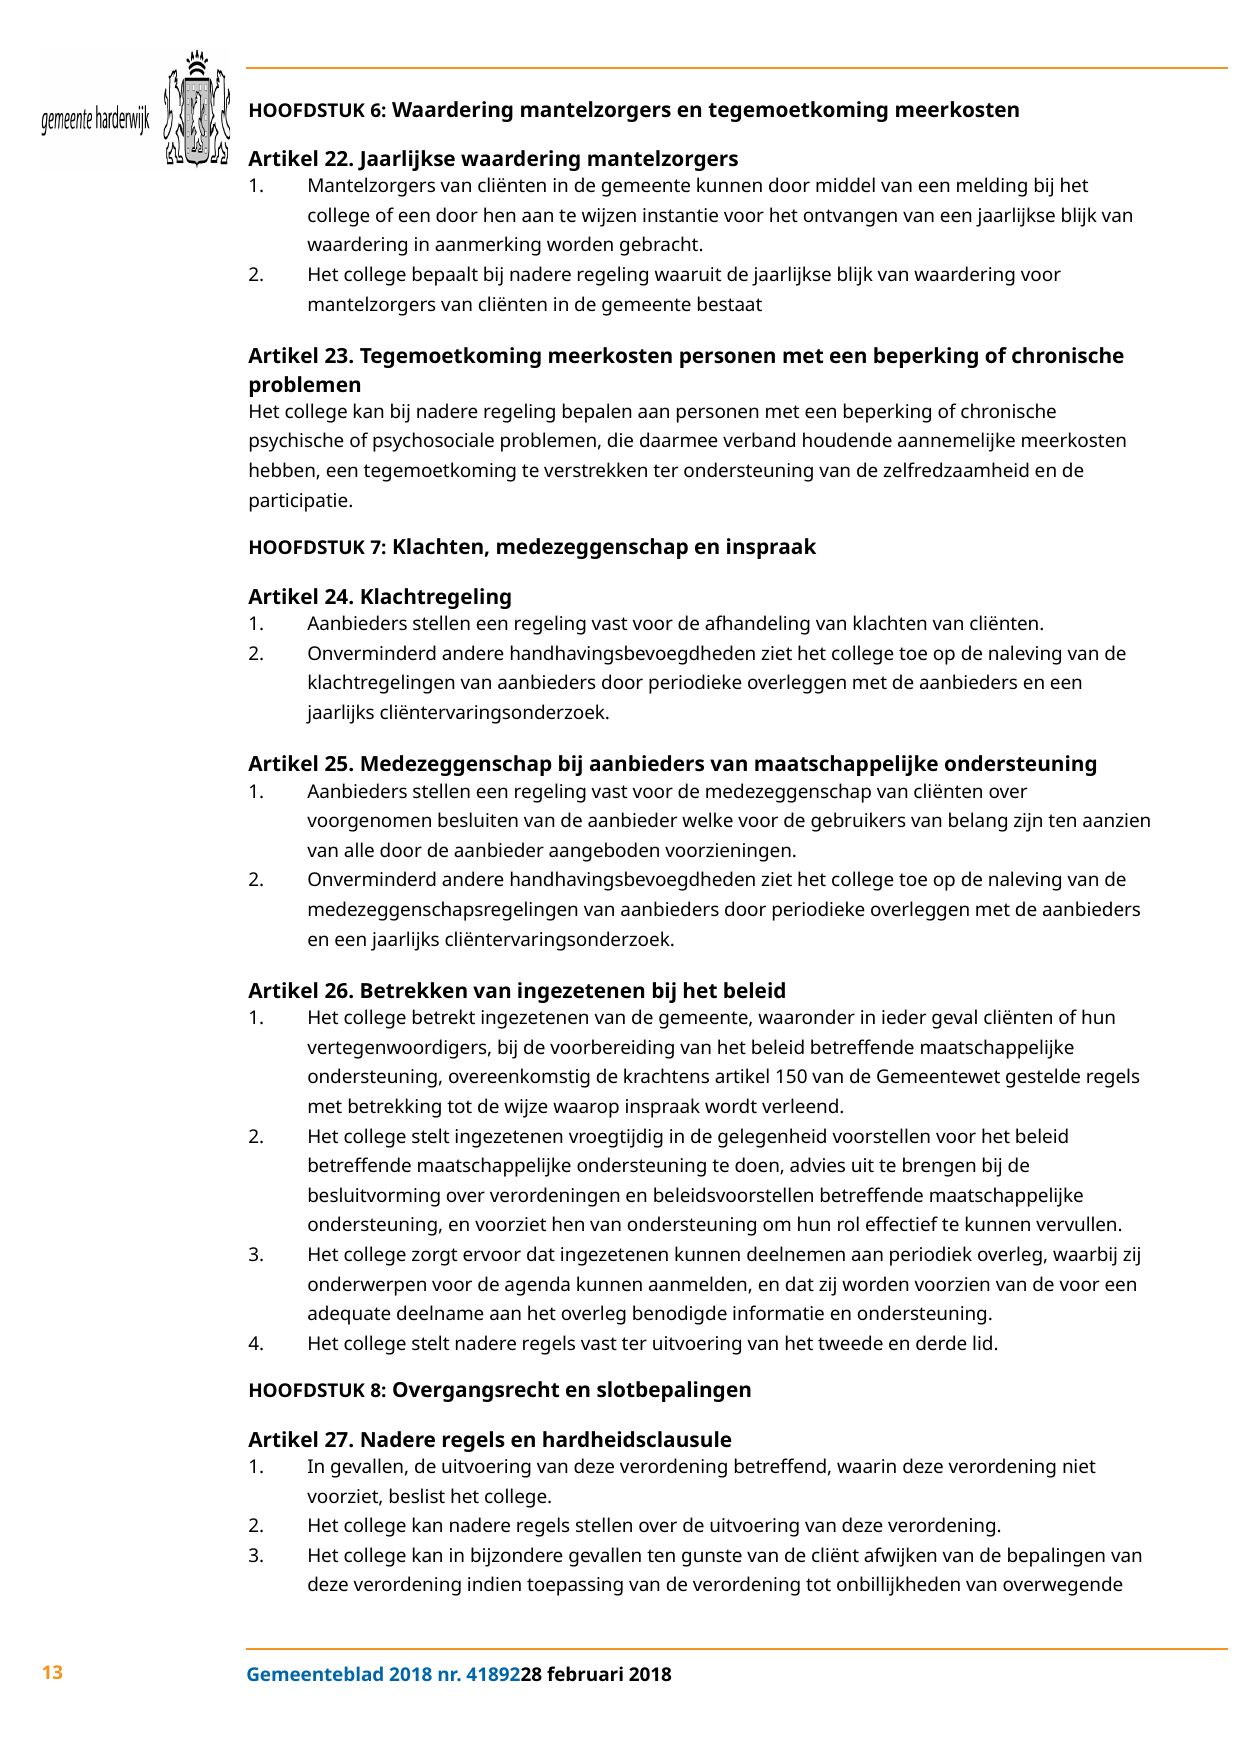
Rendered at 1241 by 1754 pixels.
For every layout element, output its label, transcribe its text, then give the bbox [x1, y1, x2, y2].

list Het college zorgt ervoor dat ingezetenen kunnen deelnemen aan periodiek overleg, waarbij zij onderwerpen voor de agenda kunnen aanmelden, en dat zij worden voorzien van de voor een adequate deelname aan het overleg benodigde informatie en ondersteuning. [248, 1241, 1152, 1326]
list Het college kan nadere regels stellen over de uitvoering van deze verordening. [248, 1512, 1152, 1538]
picture [41, 47, 231, 172]
list Het college stelt ingezetenen vroegtijdig in de gelegenheid voorstellen voor het beleid betreffende maatschappelijke ondersteuning te doen, advies uit te brengen bij de besluitvorming over verordeningen en beleidsvoorstellen betreffende maatschappelijke ondersteuning, en voorziet hen van ondersteuning om hun rol effectief te kunnen vervullen. [248, 1123, 1152, 1237]
text Artikel 24. Klachtregeling [248, 582, 1152, 610]
list Onverminderd andere handhavingsbevoegdheden ziet het college toe op de naleving van de medezeggenschapsregelingen van aanbieders door periodieke overleggen met de aanbieders en een jaarlijks cliëntervaringsonderzoek. [248, 867, 1152, 951]
list Aanbieders stellen een regeling vast voor de medezeggenschap van cliënten over voorgenomen besluiten van de aanbieder welke voor de gebruikers van belang zijn ten aanzien van alle door de aanbieder aangeboden voorzieningen. [248, 778, 1152, 863]
list Onverminderd andere handhavingsbevoegdheden ziet het college toe op de naleving van de klachtregelingen van aanbieders door periodieke overleggen met de aanbieders en een jaarlijks cliëntervaringsonderzoek. [248, 640, 1152, 725]
text Artikel 23. Tegemoetkoming meerkosten personen met een beperking of chronische problemen [248, 341, 1152, 398]
list In gevallen, de uitvoering van deze verordening betreffend, waarin deze verordening niet voorziet, beslist het college. [248, 1453, 1152, 1509]
list Het college betrekt ingezetenen van de gemeente, waaronder in ieder geval cliënten of hun vertegenwoordigers, bij de voorbereiding van het beleid betreffende maatschappelijke ondersteuning, overeenkomstig de krachtens artikel 150 van de Gemeentewet gestelde regels met betrekking tot de wijze waarop inspraak wordt verleend. [248, 1004, 1152, 1119]
list Aanbieders stellen een regeling vast voor de afhandeling van klachten van cliënten. [248, 610, 1152, 636]
text HOOFDSTUK 7: Klachten, medezeggenschap en inspraak [248, 532, 1152, 561]
text HOOFDSTUK 6: Waardering mantelzorgers en tegemoetkoming meerkosten [248, 95, 1152, 123]
text HOOFDSTUK 8: Overgangsrecht en slotbepalingen [248, 1376, 1152, 1404]
list Het college bepaalt bij nadere regeling waaruit de jaarlijkse blijk van waardering voor mantelzorgers van cliënten in de gemeente bestaat [248, 261, 1152, 317]
list Het college kan in bijzondere gevallen ten gunste van de cliënt afwijken van de bepalingen van deze verordening indien toepassing van de verordening tot onbillijkheden van overwegende [248, 1542, 1152, 1597]
list Het college stelt nadere regels vast ter uitvoering van het tweede en derde lid. [248, 1330, 1152, 1356]
text Het college kan bij nadere regeling bepalen aan personen met een beperking of chronische psychische of psychosociale problemen, die daarmee verband houdende aannemelijke meerkosten hebben, een tegemoetkoming te verstrekken ter ondersteuning van de zelfredzaamheid en de participatie. [248, 398, 1152, 513]
text Artikel 27. Nadere regels en hardheidsclausule [248, 1425, 1152, 1453]
text Artikel 22. Jaarlijkse waardering mantelzorgers [248, 144, 1152, 172]
text Artikel 25. Medezeggenschap bij aanbieders van maatschappelijke ondersteuning [248, 749, 1152, 778]
list Mantelzorgers van cliënten in de gemeente kunnen door middel van een melding bij het college of een door hen aan te wijzen instantie voor het ontvangen van een jaarlijkse blijk van waardering in aanmerking worden gebracht. [248, 172, 1152, 257]
text Artikel 26. Betrekken van ingezetenen bij het beleid [248, 976, 1152, 1004]
